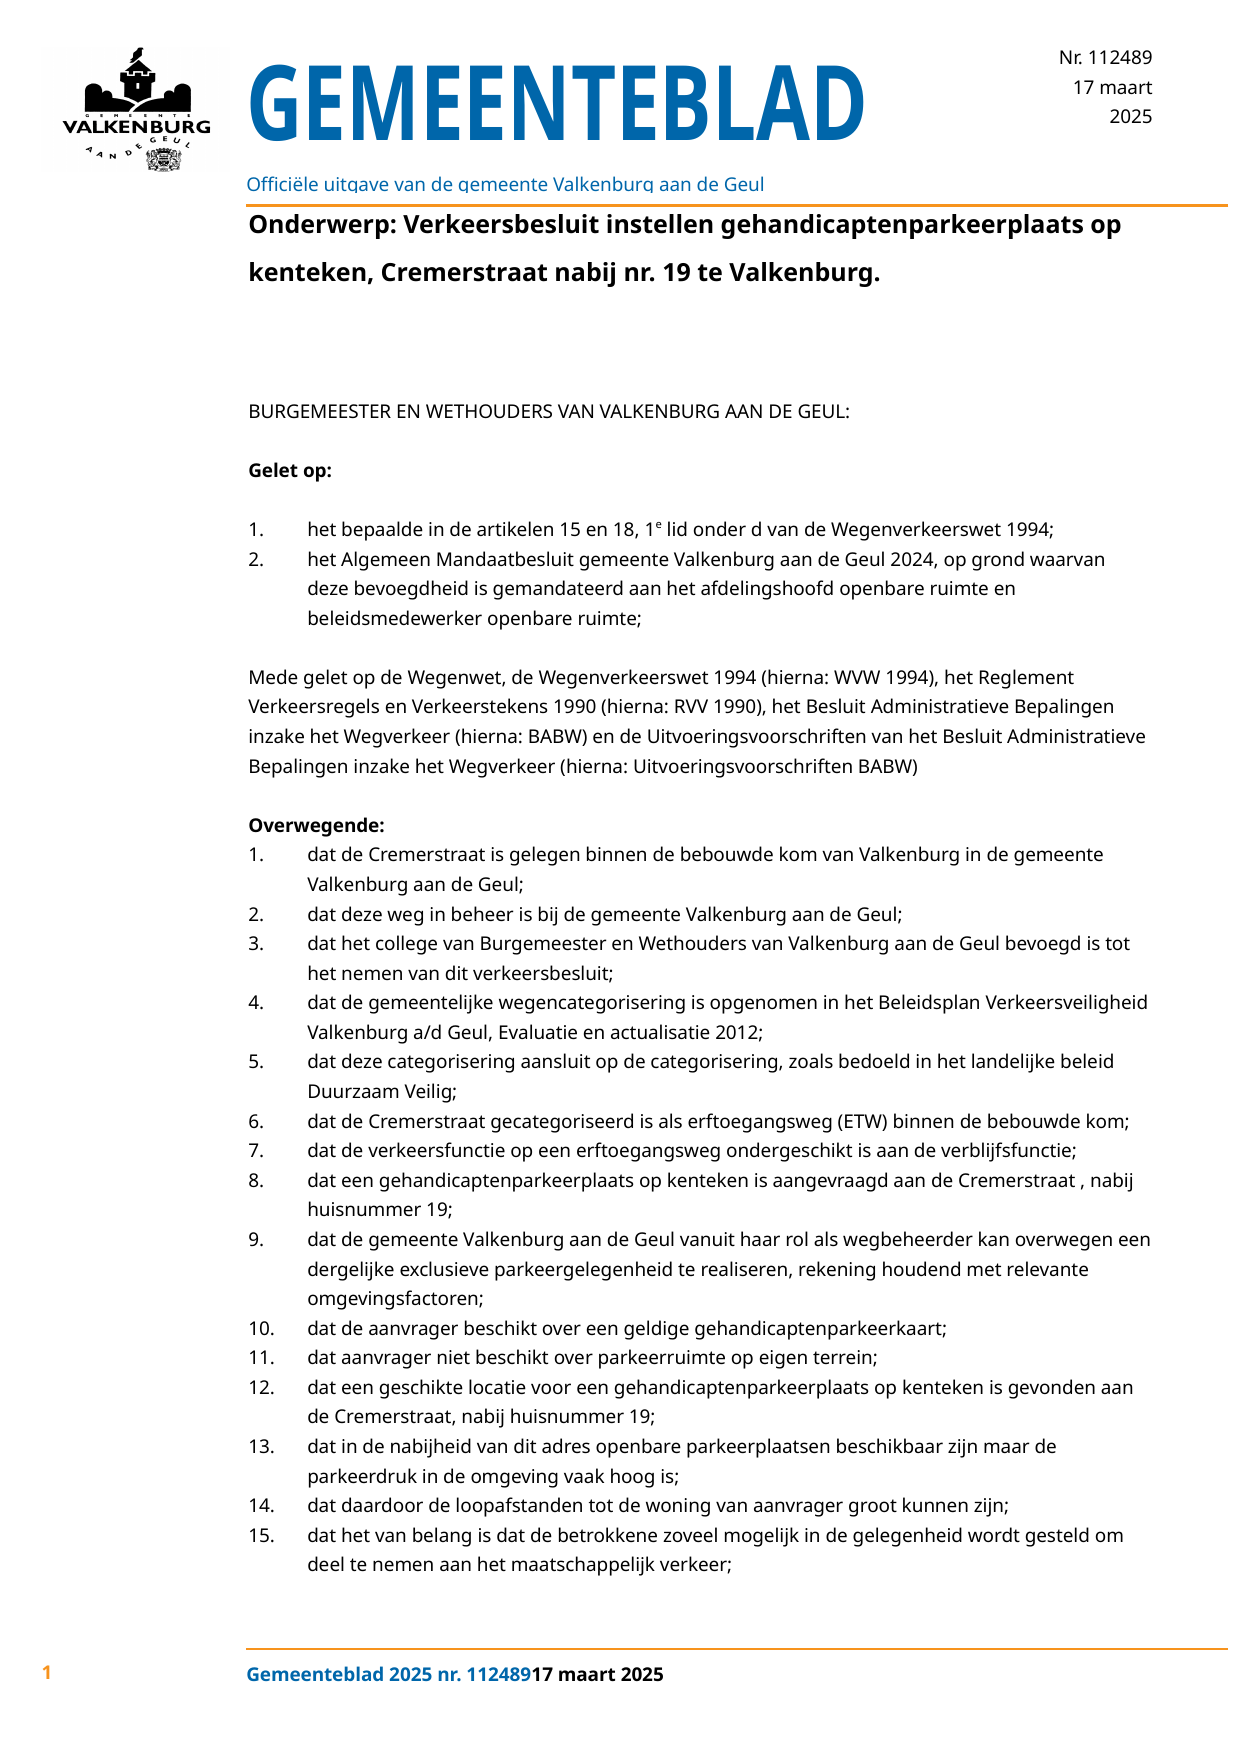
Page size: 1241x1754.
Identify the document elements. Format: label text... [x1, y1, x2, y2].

list dat daardoor de loopafstanden tot de woning van aanvrager groot kunnen zijn; [248, 1492, 1152, 1518]
text Gelet op: [248, 457, 1152, 483]
list dat een geschikte locatie voor een gehandicaptenparkeerplaats op kenteken is gevonden aan de Cremerstraat, nabij huisnummer 19; [248, 1374, 1152, 1429]
list dat deze weg in beheer is bij de gemeente Valkenburg aan de Geul; [248, 901, 1152, 926]
list het bepaalde in de artikelen 15 en 18, 1e lid onder d van de Wegenverkeerswet 1994; [248, 516, 1152, 542]
list dat de verkeersfunctie op een erftoegangsweg ondergeschikt is aan de verblijfsfunctie; [248, 1137, 1152, 1163]
text Mede gelet op de Wegenwet, de Wegenverkeerswet 1994 (hierna: WVW 1994), het Reglement Verkeersregels en Verkeerstekens 1990 (hierna: RVV 1990), het Besluit Administratieve Bepalingen inzake het Wegverkeer (hierna: BABW) en de Uitvoeringsvoorschriften van het Besluit Administratieve Bepalingen inzake het Wegverkeer (hierna: Uitvoeringsvoorschriften BABW) [248, 664, 1152, 778]
list dat de gemeentelijke wegencategorisering is opgenomen in het Beleidsplan Verkeersveiligheid Valkenburg a/d Geul, Evaluatie en actualisatie 2012; [248, 989, 1152, 1045]
text Overwegende: [248, 812, 1152, 838]
list dat het van belang is dat de betrokkene zoveel mogelijk in de gelegenheid wordt gesteld om deel te nemen aan het maatschappelijk verkeer; [248, 1522, 1152, 1577]
list dat in de nabijheid van dit adres openbare parkeerplaatsen beschikbaar zijn maar de parkeerdruk in de omgeving vaak hoog is; [248, 1433, 1152, 1488]
picture [41, 47, 231, 172]
list dat de Cremerstraat is gelegen binnen de bebouwde kom van Valkenburg in de gemeente Valkenburg aan de Geul; [248, 842, 1152, 897]
text Onderwerp: Verkeersbesluit instellen gehandicaptenparkeerplaats op kenteken, Cremerstraat nabij nr. 19 te Valkenburg. [248, 207, 1152, 288]
list dat de aanvrager beschikt over een geldige gehandicaptenparkeerkaart; [248, 1315, 1152, 1341]
list dat de Cremerstraat gecategoriseerd is als erftoegangsweg (ETW) binnen de bebouwde kom; [248, 1108, 1152, 1133]
list dat het college van Burgemeester en Wethouders van Valkenburg aan de Geul bevoegd is tot het nemen van dit verkeersbesluit; [248, 930, 1152, 986]
list dat deze categorisering aansluit op de categorisering, zoals bedoeld in het landelijke beleid Duurzaam Veilig; [248, 1049, 1152, 1104]
list dat een gehandicaptenparkeerplaats op kenteken is aangevraagd aan de Cremerstraat , nabij huisnummer 19; [248, 1167, 1152, 1222]
list het Algemeen Mandaatbesluit gemeente Valkenburg aan de Geul 2024, op grond waarvan deze bevoegdheid is gemandateerd aan het afdelingshoofd openbare ruimte en beleidsmedewerker openbare ruimte; [248, 546, 1152, 631]
list dat aanvrager niet beschikt over parkeerruimte op eigen terrein; [248, 1344, 1152, 1370]
list dat de gemeente Valkenburg aan de Geul vanuit haar rol als wegbeheerder kan overwegen een dergelijke exclusieve parkeergelegenheid te realiseren, rekening houdend met relevante omgevingsfactoren; [248, 1226, 1152, 1311]
text BURGEMEESTER EN WETHOUDERS VAN VALKENBURG AAN DE GEUL: [248, 398, 1152, 423]
